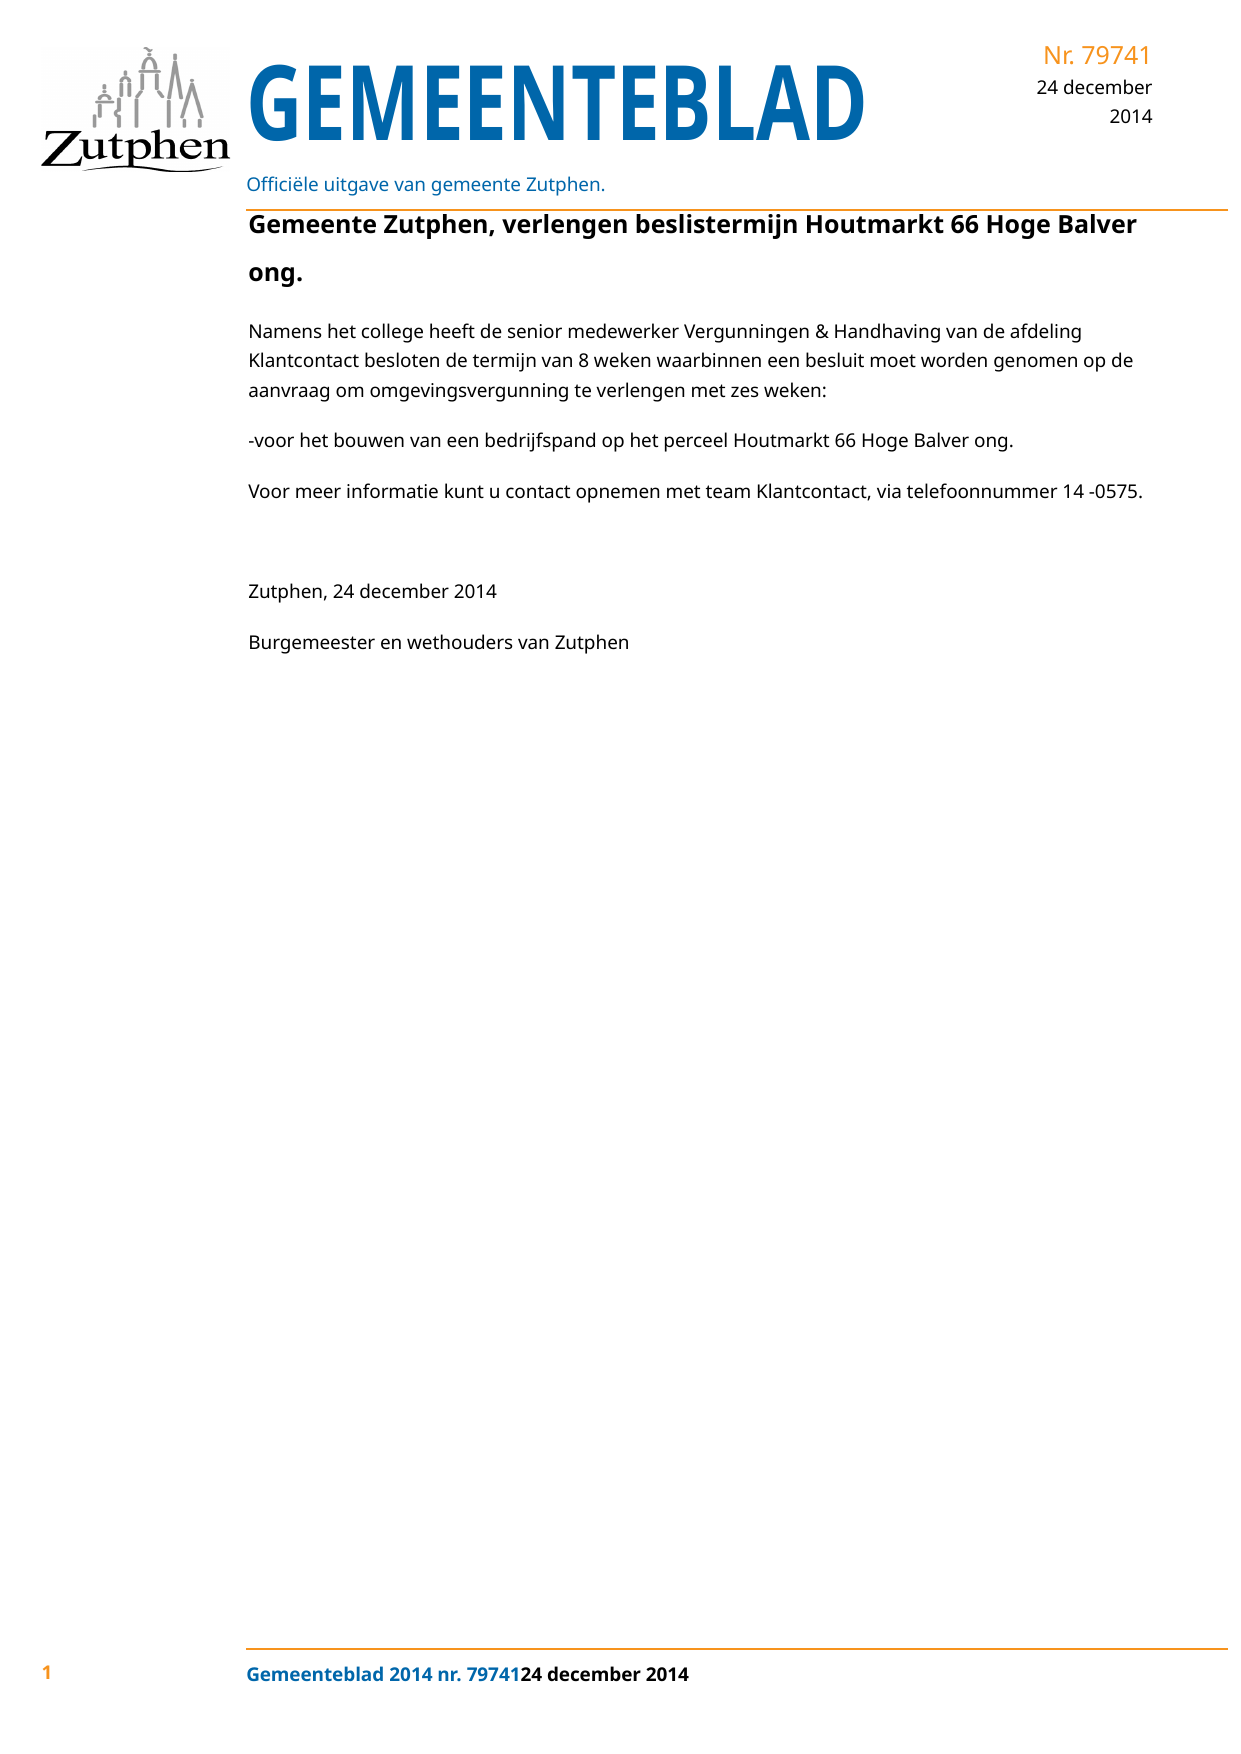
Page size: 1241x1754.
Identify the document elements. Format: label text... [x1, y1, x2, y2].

picture [41, 47, 231, 172]
text Voor meer informatie kunt u contact opnemen met team Klantcontact, via telefoonnummer 14 -0575. [248, 478, 1152, 504]
text Gemeente Zutphen, verlengen beslistermijn Houtmarkt 66 Hoge Balver ong. [248, 211, 1152, 288]
text Zutphen, 24 december 2014 [248, 579, 1152, 604]
text -voor het bouwen van een bedrijfspand op het perceel Houtmarkt 66 Hoge Balver ong. [248, 427, 1152, 453]
text Namens het college heeft de senior medewerker Vergunningen & Handhaving van de afdeling Klantcontact besloten de termijn van 8 weken waarbinnen een besluit moet worden genomen op de aanvraag om omgevingsvergunning te verlengen met zes weken: [248, 318, 1152, 403]
text Burgemeester en wethouders van Zutphen [248, 629, 1152, 655]
